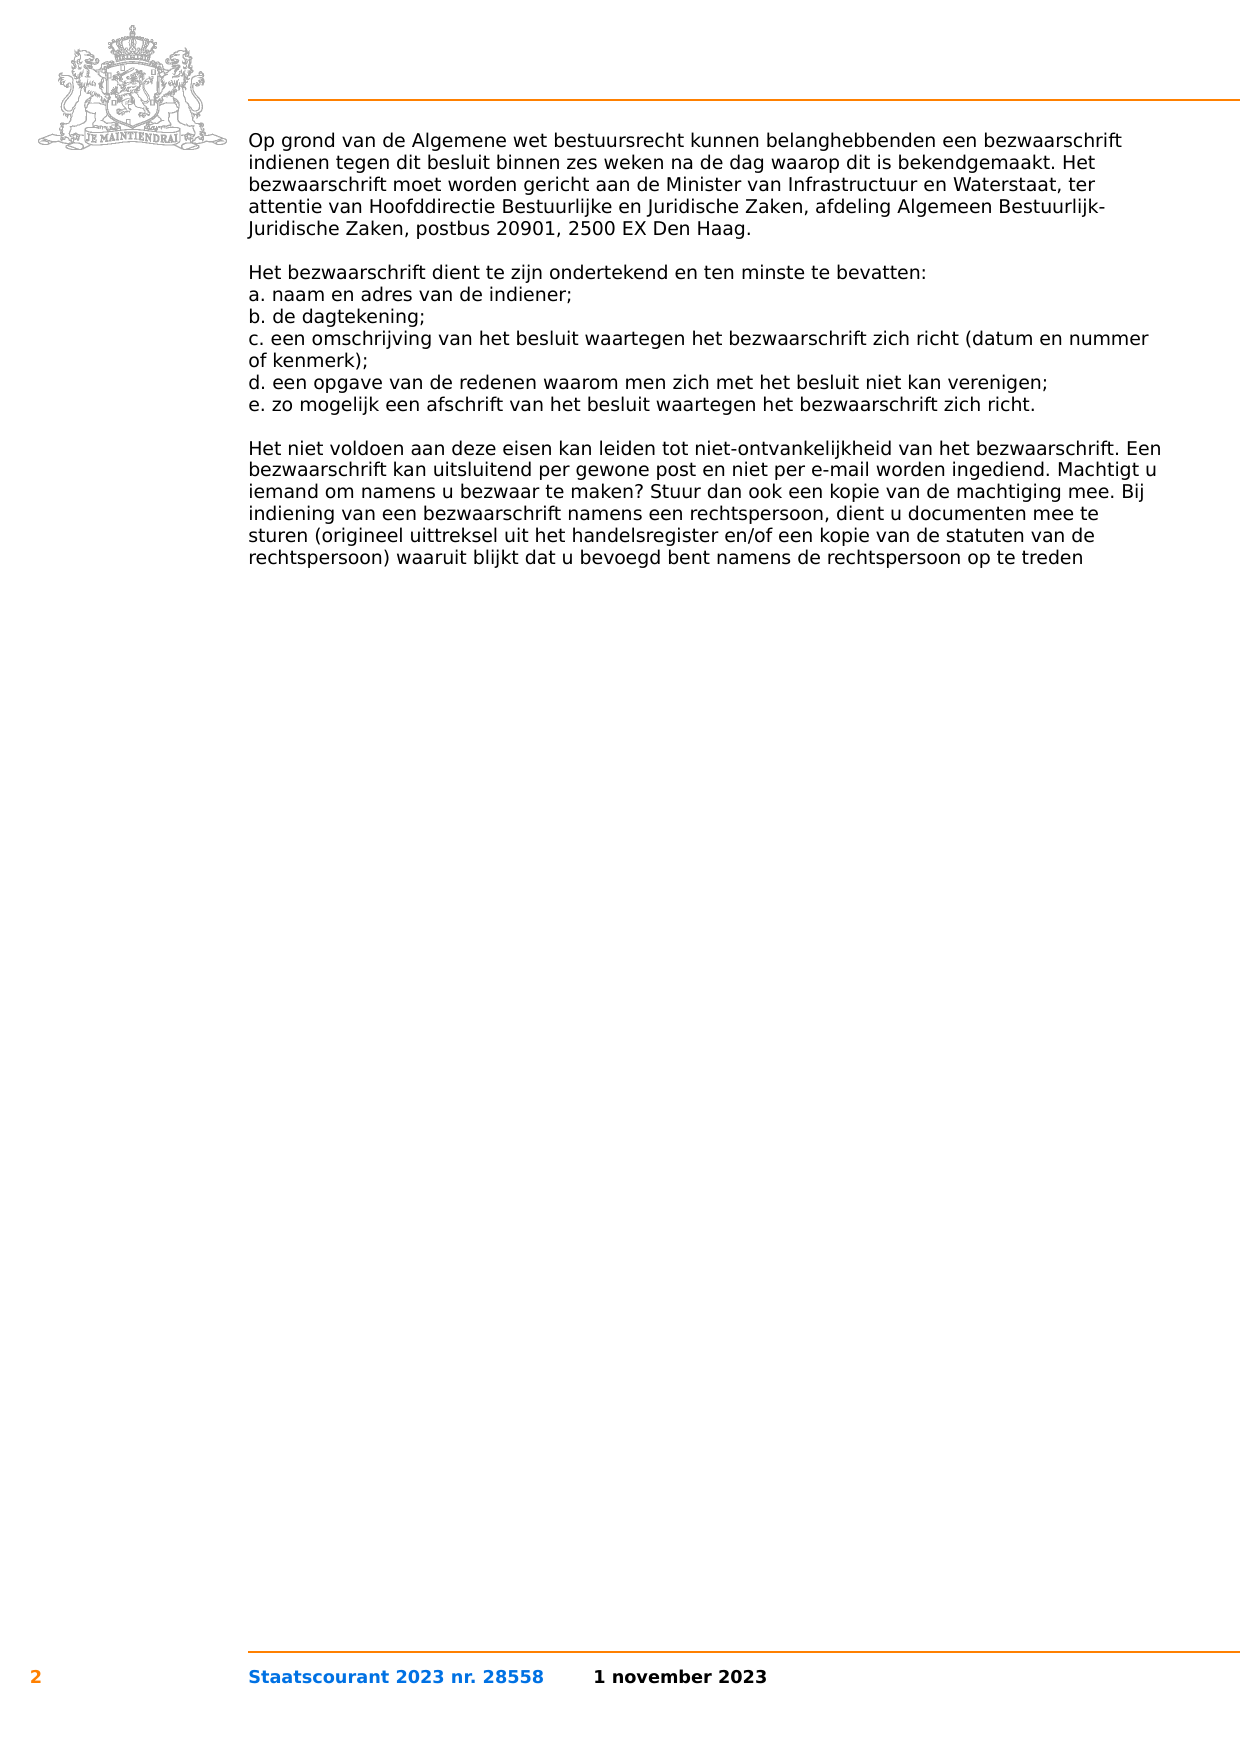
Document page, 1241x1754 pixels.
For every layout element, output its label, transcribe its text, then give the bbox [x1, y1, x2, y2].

text a. naam en adres van de indiener; [248, 284, 1163, 306]
picture [38, 25, 227, 150]
text c. een omschrijving van het besluit waartegen het bezwaarschrift zich richt (datum en nummer of kenmerk); [248, 328, 1163, 372]
text Op grond van de Algemene wet bestuursrecht kunnen belanghebbenden een bezwaarschrift indienen tegen dit besluit binnen zes weken na de dag waarop dit is bekendgemaakt. Het bezwaarschrift moet worden gericht aan de Minister van Infrastructuur en Waterstaat, ter attentie van Hoofddirectie Bestuurlijke en Juridische Zaken, afdeling Algemeen Bestuurlijk-Juridische Zaken, postbus 20901, 2500 EX Den Haag. [248, 130, 1163, 240]
text Het bezwaarschrift dient te zijn ondertekend en ten minste te bevatten: [248, 262, 1163, 284]
text b. de dagtekening; [248, 306, 1163, 328]
text e. zo mogelijk een afschrift van het besluit waartegen het bezwaarschrift zich richt. [248, 393, 1163, 416]
text d. een opgave van de redenen waarom men zich met het besluit niet kan verenigen; [248, 372, 1163, 393]
text Het niet voldoen aan deze eisen kan leiden tot niet-ontvankelijkheid van het bezwaarschrift. Een bezwaarschrift kan uitsluitend per gewone post en niet per e-mail worden ingediend. Machtigt u iemand om namens u bezwaar te maken? Stuur dan ook een kopie van de machtiging mee. Bij indiening van een bezwaarschrift namens een rechtspersoon, dient u documenten mee te sturen (origineel uittreksel uit het handelsregister en/of een kopie van de statuten van de rechtspersoon) waaruit blijkt dat u bevoegd bent namens de rechtspersoon op te treden [248, 437, 1163, 569]
